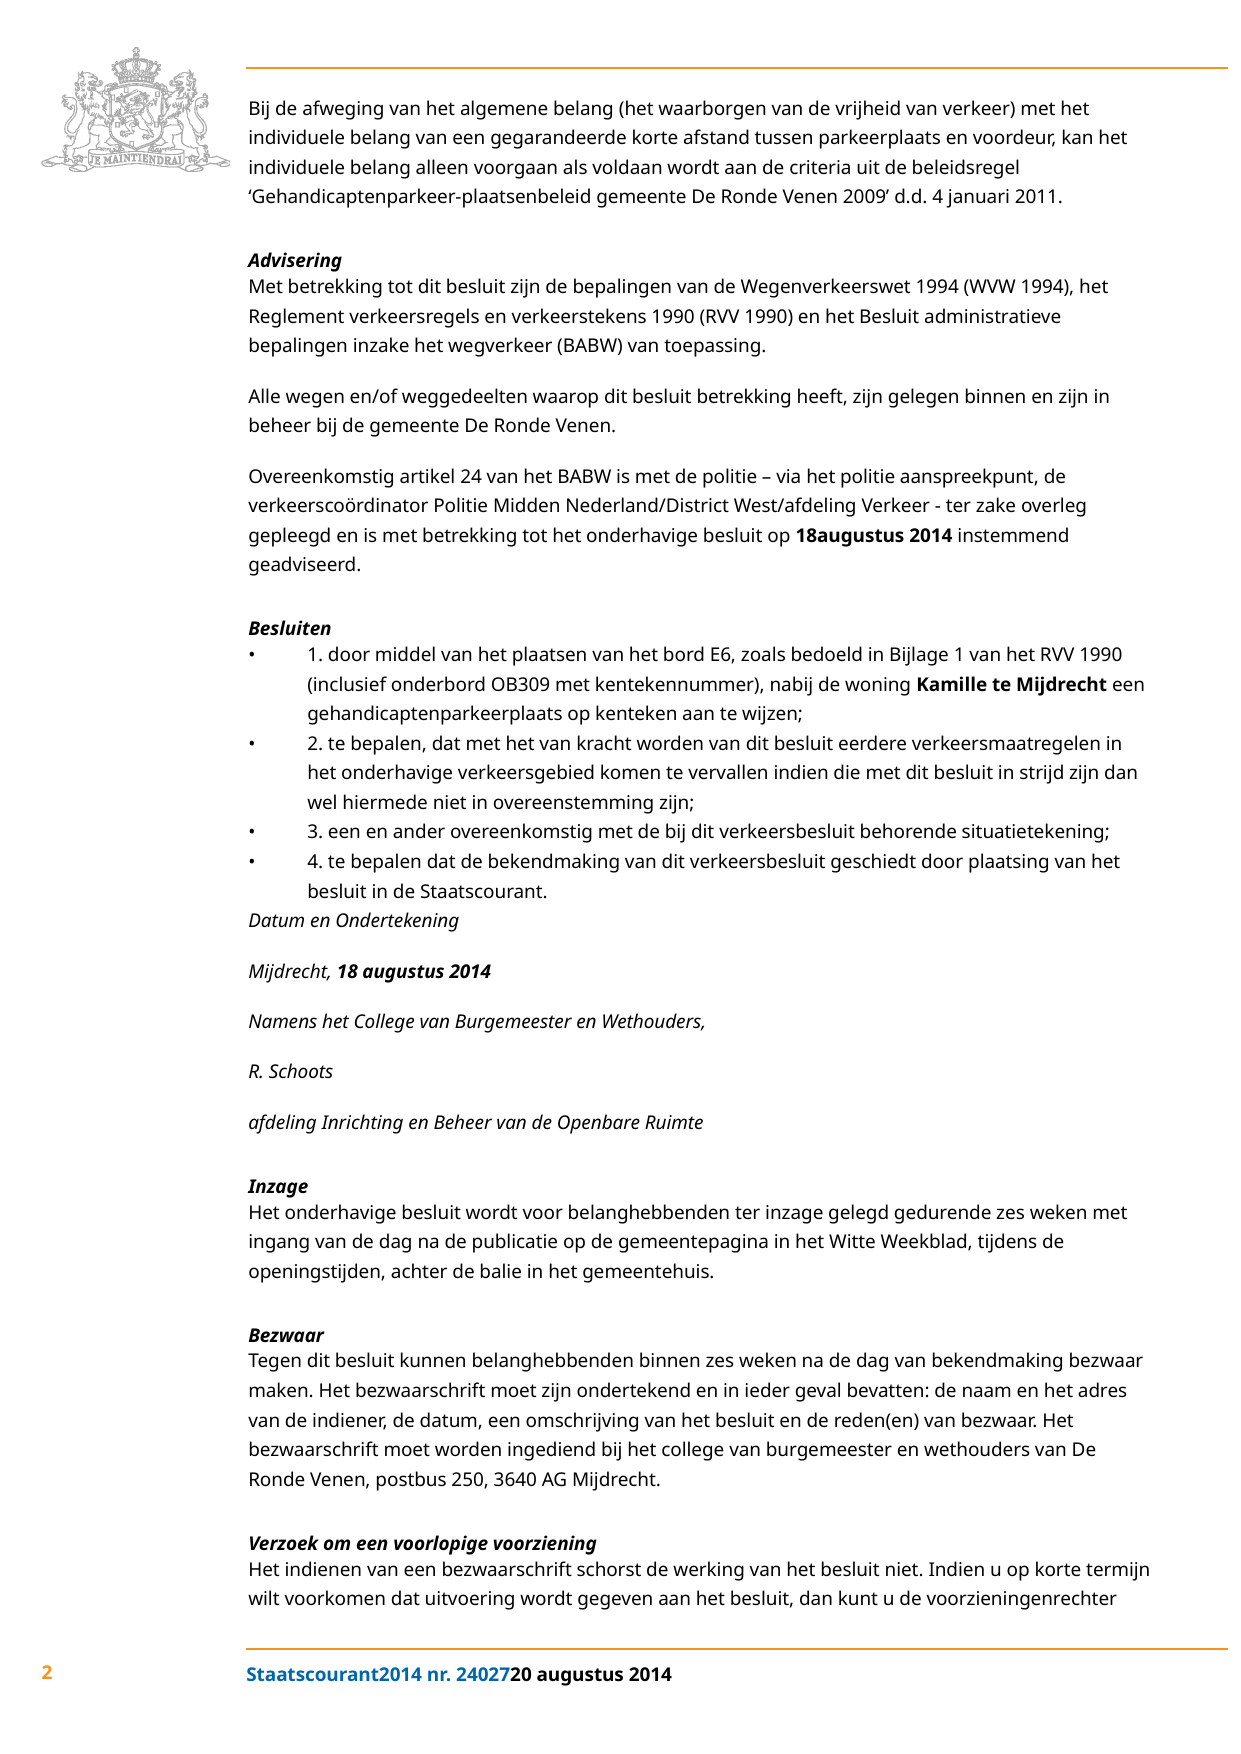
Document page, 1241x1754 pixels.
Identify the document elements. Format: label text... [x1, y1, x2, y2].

text Mijdrecht, 18 augustus 2014 [248, 958, 1152, 984]
text Datum en Ondertekening [248, 907, 1152, 933]
list 3. een en ander overeenkomstig met de bij dit verkeersbesluit behorende situatietekening; [248, 819, 1152, 844]
list 1. door middel van het plaatsen van het bord E6, zoals bedoeld in Bijlage 1 van het RVV 1990 (inclusief onderbord OB309 met kentekennummer), nabij de woning Kamille te Mijdrecht een gehandicaptenparkeerplaats op kenteken aan te wijzen; [248, 641, 1152, 726]
text Tegen dit besluit kunnen belanghebbenden binnen zes weken na de dag van bekendmaking bezwaar maken. Het bezwaarschrift moet zijn ondertekend en in ieder geval bevatten: de naam en het adres van de indiener, de datum, een omschrijving van het besluit en de reden(en) van bezwaar. Het bezwaarschrift moet worden ingediend bij het college van burgemeester en wethouders van De Ronde Venen, postbus 250, 3640 AG Mijdrecht. [248, 1348, 1152, 1492]
text Bij de afweging van het algemene belang (het waarborgen van de vrijheid van verkeer) met het individuele belang van een gegarandeerde korte afstand tussen parkeerplaats en voordeur, kan het individuele belang alleen voorgaan als voldaan wordt aan de criteria uit de beleidsregel ‘Gehandicaptenparkeer-plaatsenbeleid gemeente De Ronde Venen 2009’ d.d. 4 januari 2011. [248, 95, 1152, 209]
text afdeling Inrichting en Beheer van de Openbare Ruimte [248, 1109, 1152, 1135]
text Het onderhavige besluit wordt voor belanghebbenden ter inzage gelegd gedurende zes weken met ingang van de dag na de publicatie op de gemeentepagina in het Witte Weekblad, tijdens de openingstijden, achter de balie in het gemeentehuis. [248, 1199, 1152, 1284]
text Bezwaar [248, 1322, 1152, 1348]
text Advisering [248, 247, 1152, 273]
text Overeenkomstig artikel 24 van het BABW is met de politie – via het politie aanspreekpunt, de verkeerscoördinator Politie Midden Nederland/District West/afdeling Verkeer - ter zake overleg gepleegd en is met betrekking tot het onderhavige besluit op 18augustus 2014 instemmend geadviseerd. [248, 463, 1152, 577]
text Verzoek om een voorlopige voorziening [248, 1530, 1152, 1556]
text Met betrekking tot dit besluit zijn de bepalingen van de Wegenverkeerswet 1994 (WVW 1994), het Reglement verkeersregels en verkeerstekens 1990 (RVV 1990) en het Besluit administratieve bepalingen inzake het wegverkeer (BABW) van toepassing. [248, 273, 1152, 358]
text Namens het College van Burgemeester en Wethouders, [248, 1008, 1152, 1034]
picture [41, 47, 231, 172]
list 4. te bepalen dat de bekendmaking van dit verkeersbesluit geschiedt door plaatsing van het besluit in de Staatscourant. [248, 848, 1152, 904]
text R. Schoots [248, 1059, 1152, 1084]
list 2. te bepalen, dat met het van kracht worden van dit besluit eerdere verkeersmaatregelen in het onderhavige verkeersgebied komen te vervallen indien die met dit besluit in strijd zijn dan wel hiermede niet in overeenstemming zijn; [248, 730, 1152, 815]
text Alle wegen en/of weggedeelten waarop dit besluit betrekking heeft, zijn gelegen binnen en zijn in beheer bij de gemeente De Ronde Venen. [248, 383, 1152, 438]
text Het indienen van een bezwaarschrift schorst de werking van het besluit niet. Indien u op korte termijn wilt voorkomen dat uitvoering wordt gegeven aan het besluit, dan kunt u de voorzieningenrechter [248, 1556, 1152, 1611]
text Besluiten [248, 616, 1152, 641]
text Inzage [248, 1173, 1152, 1199]
